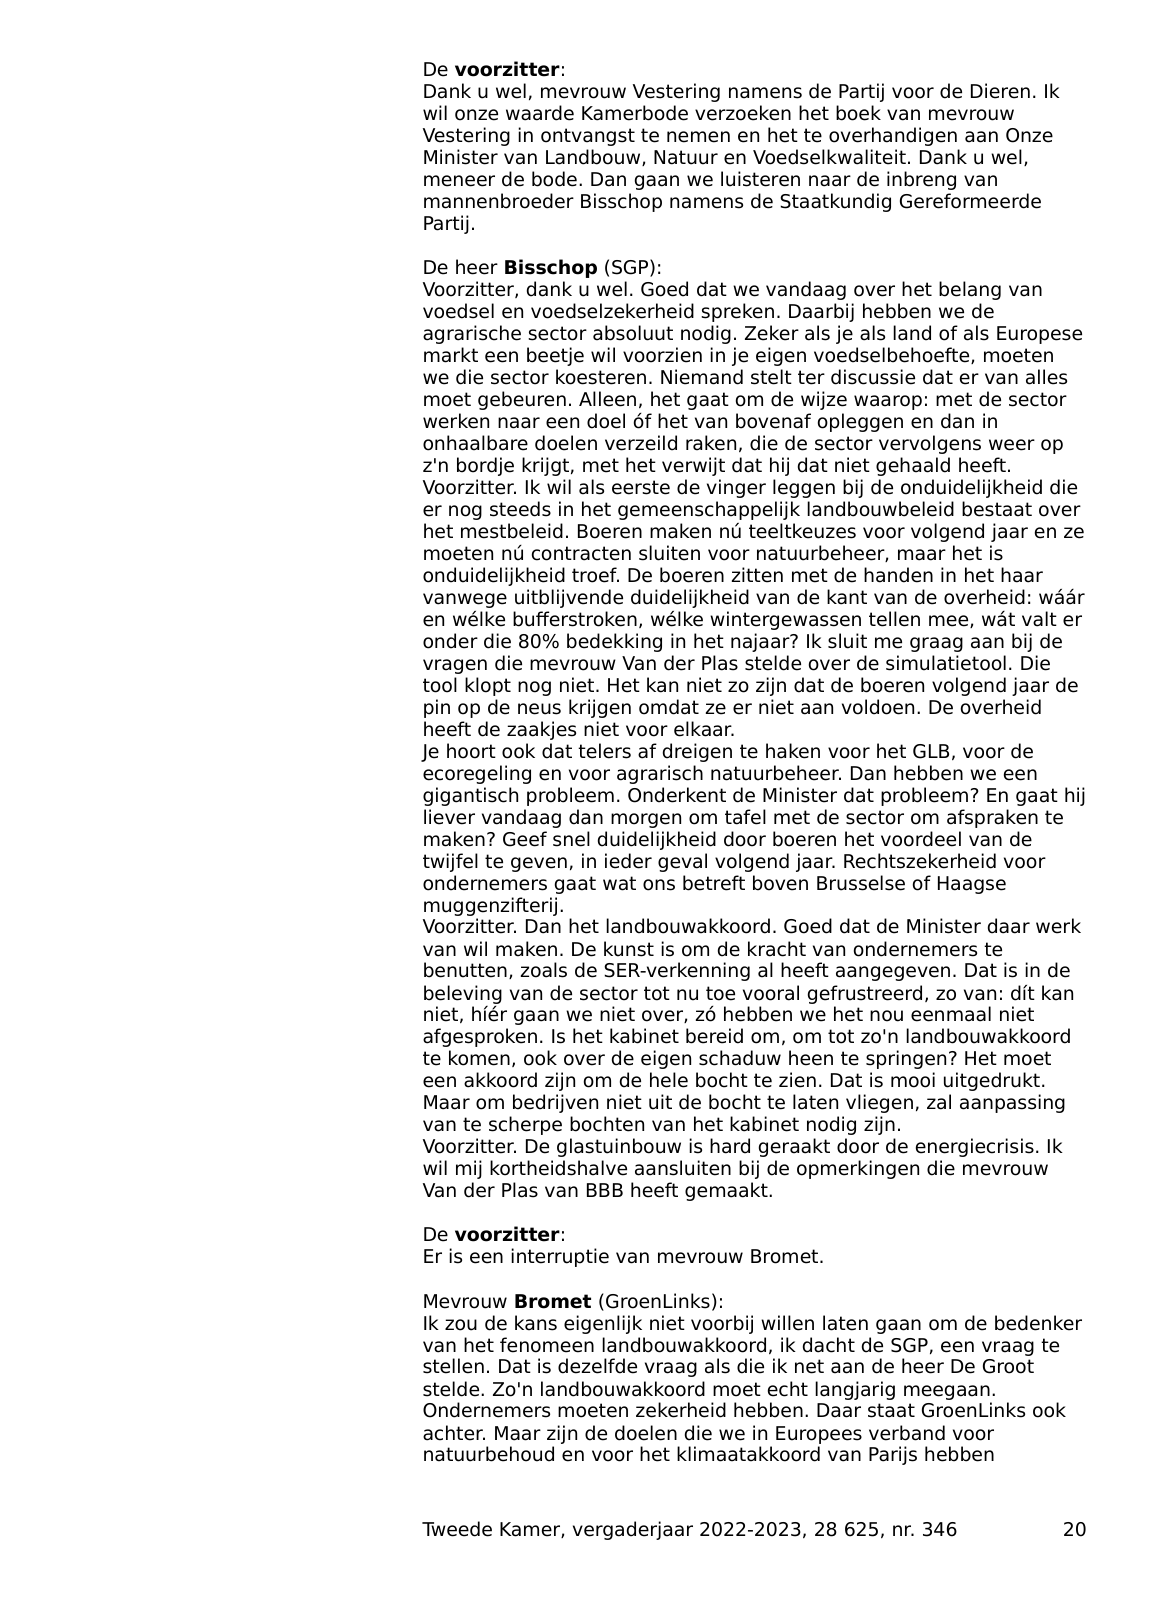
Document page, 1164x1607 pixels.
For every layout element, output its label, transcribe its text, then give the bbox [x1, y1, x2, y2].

text Je hoort ook dat telers af dreigen te haken voor het GLB, voor de ecoregeling en voor agrarisch natuurbeheer. Dan hebben we een gigantisch probleem. Onderkent de Minister dat probleem? En gaat hij liever vandaag dan morgen om tafel met de sector om afspraken te maken? Geef snel duidelijkheid door boeren het voordeel van de twijfel te geven, in ieder geval volgend jaar. Rechtszekerheid voor ondernemers gaat wat ons betreft boven Brusselse of Haagse muggenzifterij. [422, 741, 1087, 916]
text Mevrouw Bromet (GroenLinks): [422, 1291, 1087, 1312]
text De voorzitter: [422, 1224, 1087, 1246]
text Voorzitter. Dan het landbouwakkoord. Goed dat de Minister daar werk van wil maken. De kunst is om de kracht van ondernemers te benutten, zoals de SER-verkenning al heeft aangegeven. Dat is in de beleving van de sector tot nu toe vooral gefrustreerd, zo van: dít kan niet, híér gaan we niet over, zó hebben we het nou eenmaal niet afgesproken. Is het kabinet bereid om, om tot zo'n landbouwakkoord te komen, ook over de eigen schaduw heen te springen? Het moet een akkoord zijn om de hele bocht te zien. Dat is mooi uitgedrukt. Maar om bedrijven niet uit de bocht te laten vliegen, zal aanpassing van te scherpe bochten van het kabinet nodig zijn. [422, 916, 1087, 1136]
text Ik zou de kans eigenlijk niet voorbij willen laten gaan om de bedenker van het fenomeen landbouwakkoord, ik dacht de SGP, een vraag te stellen. Dat is dezelfde vraag als die ik net aan de heer De Groot stelde. Zo'n landbouwakkoord moet echt langjarig meegaan. Ondernemers moeten zekerheid hebben. Daar staat GroenLinks ook achter. Maar zijn de doelen die we in Europees verband voor natuurbehoud en voor het klimaatakkoord van Parijs hebben [422, 1312, 1087, 1466]
text Er is een interruptie van mevrouw Bromet. [422, 1246, 1087, 1268]
text Voorzitter. Ik wil als eerste de vinger leggen bij de onduidelijkheid die er nog steeds in het gemeenschappelijk landbouwbeleid bestaat over het mestbeleid. Boeren maken nú teeltkeuzes voor volgend jaar en ze moeten nú contracten sluiten voor natuurbeheer, maar het is onduidelijkheid troef. De boeren zitten met de handen in het haar vanwege uitblijvende duidelijkheid van de kant van de overheid: wáár en wélke bufferstroken, wélke wintergewassen tellen mee, wát valt er onder die 80% bedekking in het najaar? Ik sluit me graag aan bij de vragen die mevrouw Van der Plas stelde over de simulatietool. Die tool klopt nog niet. Het kan niet zo zijn dat de boeren volgend jaar de pin op de neus krijgen omdat ze er niet aan voldoen. De overheid heeft de zaakjes niet voor elkaar. [422, 477, 1087, 741]
text De heer Bisschop (SGP): [422, 257, 1087, 279]
text Dank u wel, mevrouw Vestering namens de Partij voor de Dieren. Ik wil onze waarde Kamerbode verzoeken het boek van mevrouw Vestering in ontvangst te nemen en het te overhandigen aan Onze Minister van Landbouw, Natuur en Voedselkwaliteit. Dank u wel, meneer de bode. Dan gaan we luisteren naar de inbreng van mannenbroeder Bisschop namens de Staatkundig Gereformeerde Partij. [422, 81, 1087, 235]
text Voorzitter. De glastuinbouw is hard geraakt door de energiecrisis. Ik wil mij kortheidshalve aansluiten bij de opmerkingen die mevrouw Van der Plas van BBB heeft gemaakt. [422, 1136, 1087, 1202]
text De voorzitter: [422, 59, 1087, 81]
text Voorzitter, dank u wel. Goed dat we vandaag over het belang van voedsel en voedselzekerheid spreken. Daarbij hebben we de agrarische sector absoluut nodig. Zeker als je als land of als Europese markt een beetje wil voorzien in je eigen voedselbehoefte, moeten we die sector koesteren. Niemand stelt ter discussie dat er van alles moet gebeuren. Alleen, het gaat om de wijze waarop: met de sector werken naar een doel óf het van bovenaf opleggen en dan in onhaalbare doelen verzeild raken, die de sector vervolgens weer op z'n bordje krijgt, met het verwijt dat hij dat niet gehaald heeft. [422, 279, 1087, 477]
